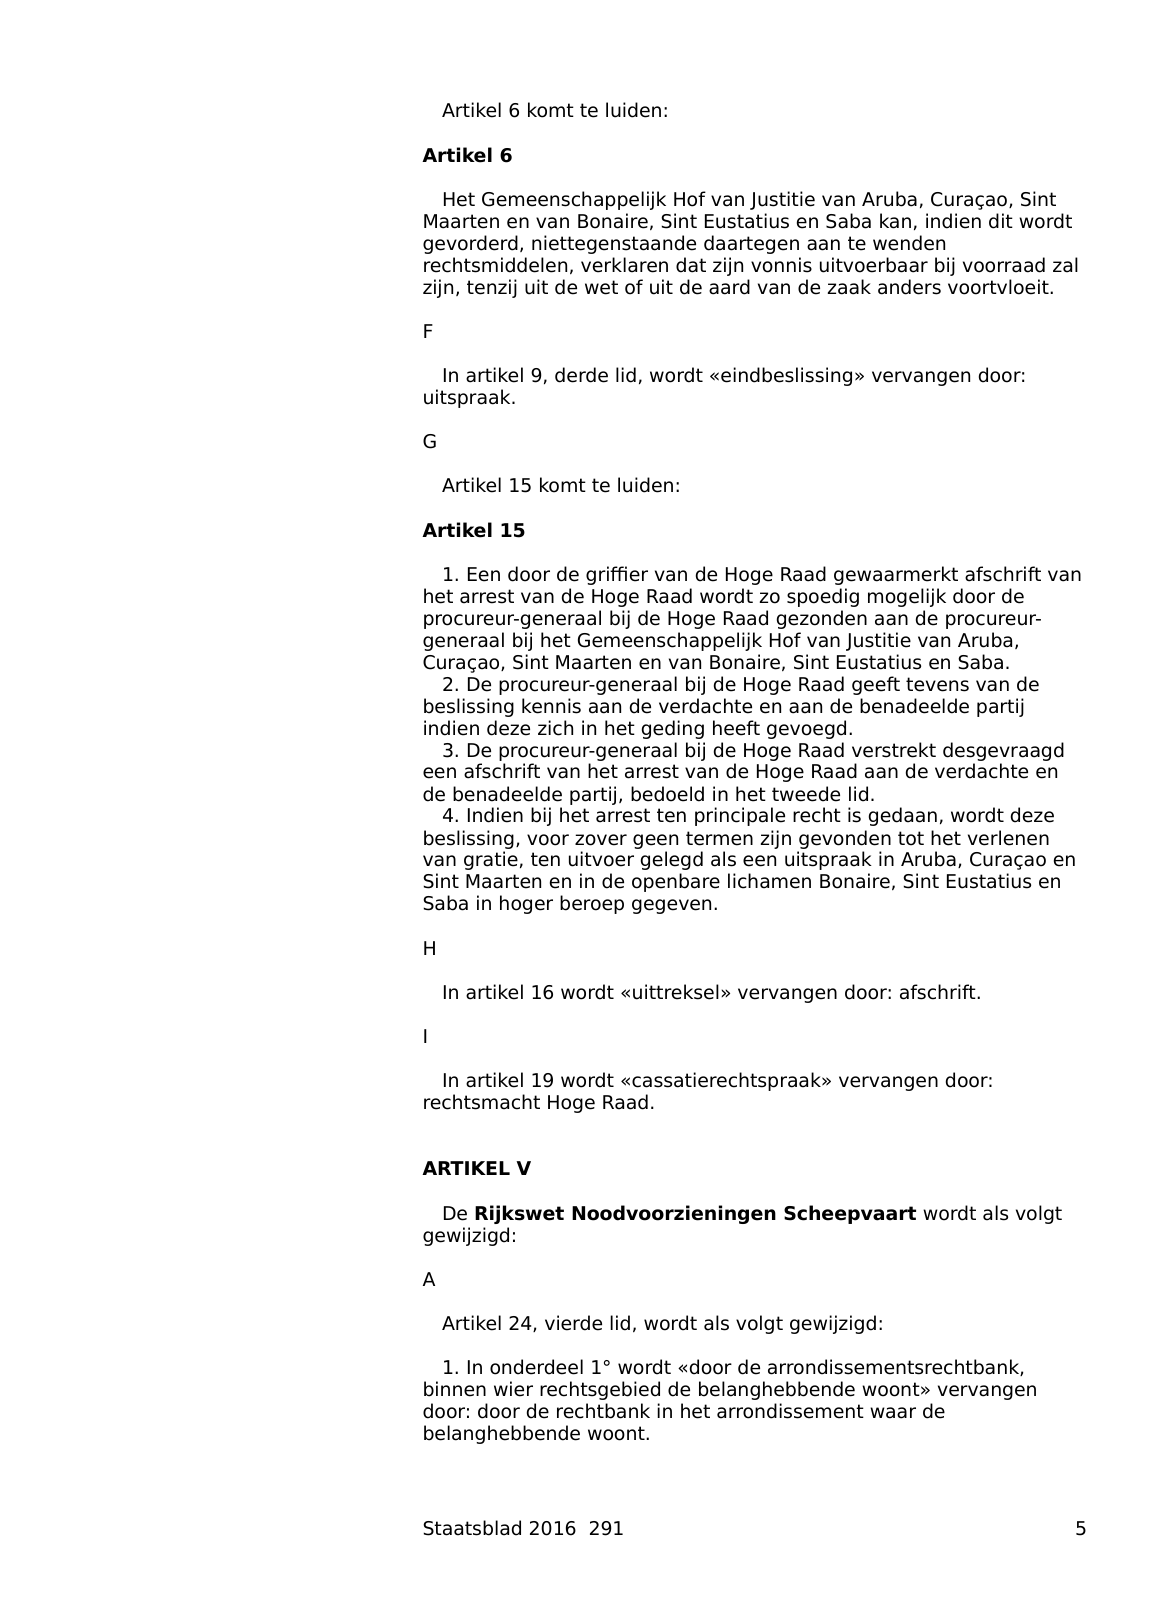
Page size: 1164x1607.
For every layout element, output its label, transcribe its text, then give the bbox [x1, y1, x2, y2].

subtitle ARTIKEL V [422, 1158, 1087, 1180]
text Artikel 6 komt te luiden: [422, 100, 1087, 122]
text In artikel 16 wordt «uittreksel» vervangen door: afschrift. [422, 982, 1087, 1004]
text 1. Een door de griffier van de Hoge Raad gewaarmerkt afschrift van het arrest van de Hoge Raad wordt zo spoedig mogelijk door de procureur-generaal bij de Hoge Raad gezonden aan de procureur-generaal bij het Gemeenschappelijk Hof van Justitie van Aruba, Curaçao, Sint Maarten en van Bonaire, Sint Eustatius en Saba. [422, 564, 1087, 673]
text Artikel 24, vierde lid, wordt als volgt gewijzigd: [422, 1313, 1087, 1335]
text 1. In onderdeel 1° wordt «door de arrondissementsrechtbank, binnen wier rechtsgebied de belanghebbende woont» vervangen door: door de rechtbank in het arrondissement waar de belanghebbende woont. [422, 1357, 1087, 1445]
text F [422, 321, 1087, 343]
text 4. Indien bij het arrest ten principale recht is gedaan, wordt deze beslissing, voor zover geen termen zijn gevonden tot het verlenen van gratie, ten uitvoer gelegd als een uitspraak in Aruba, Curaçao en Sint Maarten en in de openbare lichamen Bonaire, Sint Eustatius en Saba in hoger beroep gegeven. [422, 805, 1087, 915]
text A [422, 1269, 1087, 1291]
text In artikel 9, derde lid, wordt «eindbeslissing» vervangen door: uitspraak. [422, 365, 1087, 409]
text In artikel 19 wordt «cassatierechtspraak» vervangen door: rechtsmacht Hoge Raad. [422, 1070, 1087, 1114]
text G [422, 431, 1087, 453]
subtitle Artikel 6 [422, 144, 1087, 167]
text De Rijkswet Noodvoorzieningen Scheepvaart wordt als volgt gewijzigd: [422, 1202, 1087, 1246]
subtitle Artikel 15 [422, 519, 1087, 541]
text Artikel 15 komt te luiden: [422, 475, 1087, 497]
text Het Gemeenschappelijk Hof van Justitie van Aruba, Curaçao, Sint Maarten en van Bonaire, Sint Eustatius en Saba kan, indien dit wordt gevorderd, niettegenstaande daartegen aan te wenden rechtsmiddelen, verklaren dat zijn vonnis uitvoerbaar bij voorraad zal zijn, tenzij uit de wet of uit de aard van de zaak anders voortvloeit. [422, 189, 1087, 299]
text 2. De procureur-generaal bij de Hoge Raad geeft tevens van de beslissing kennis aan de verdachte en aan de benadeelde partij indien deze zich in het geding heeft gevoegd. [422, 673, 1087, 739]
text H [422, 937, 1087, 959]
text 3. De procureur-generaal bij de Hoge Raad verstrekt desgevraagd een afschrift van het arrest van de Hoge Raad aan de verdachte en de benadeelde partij, bedoeld in het tweede lid. [422, 739, 1087, 805]
text I [422, 1026, 1087, 1048]
